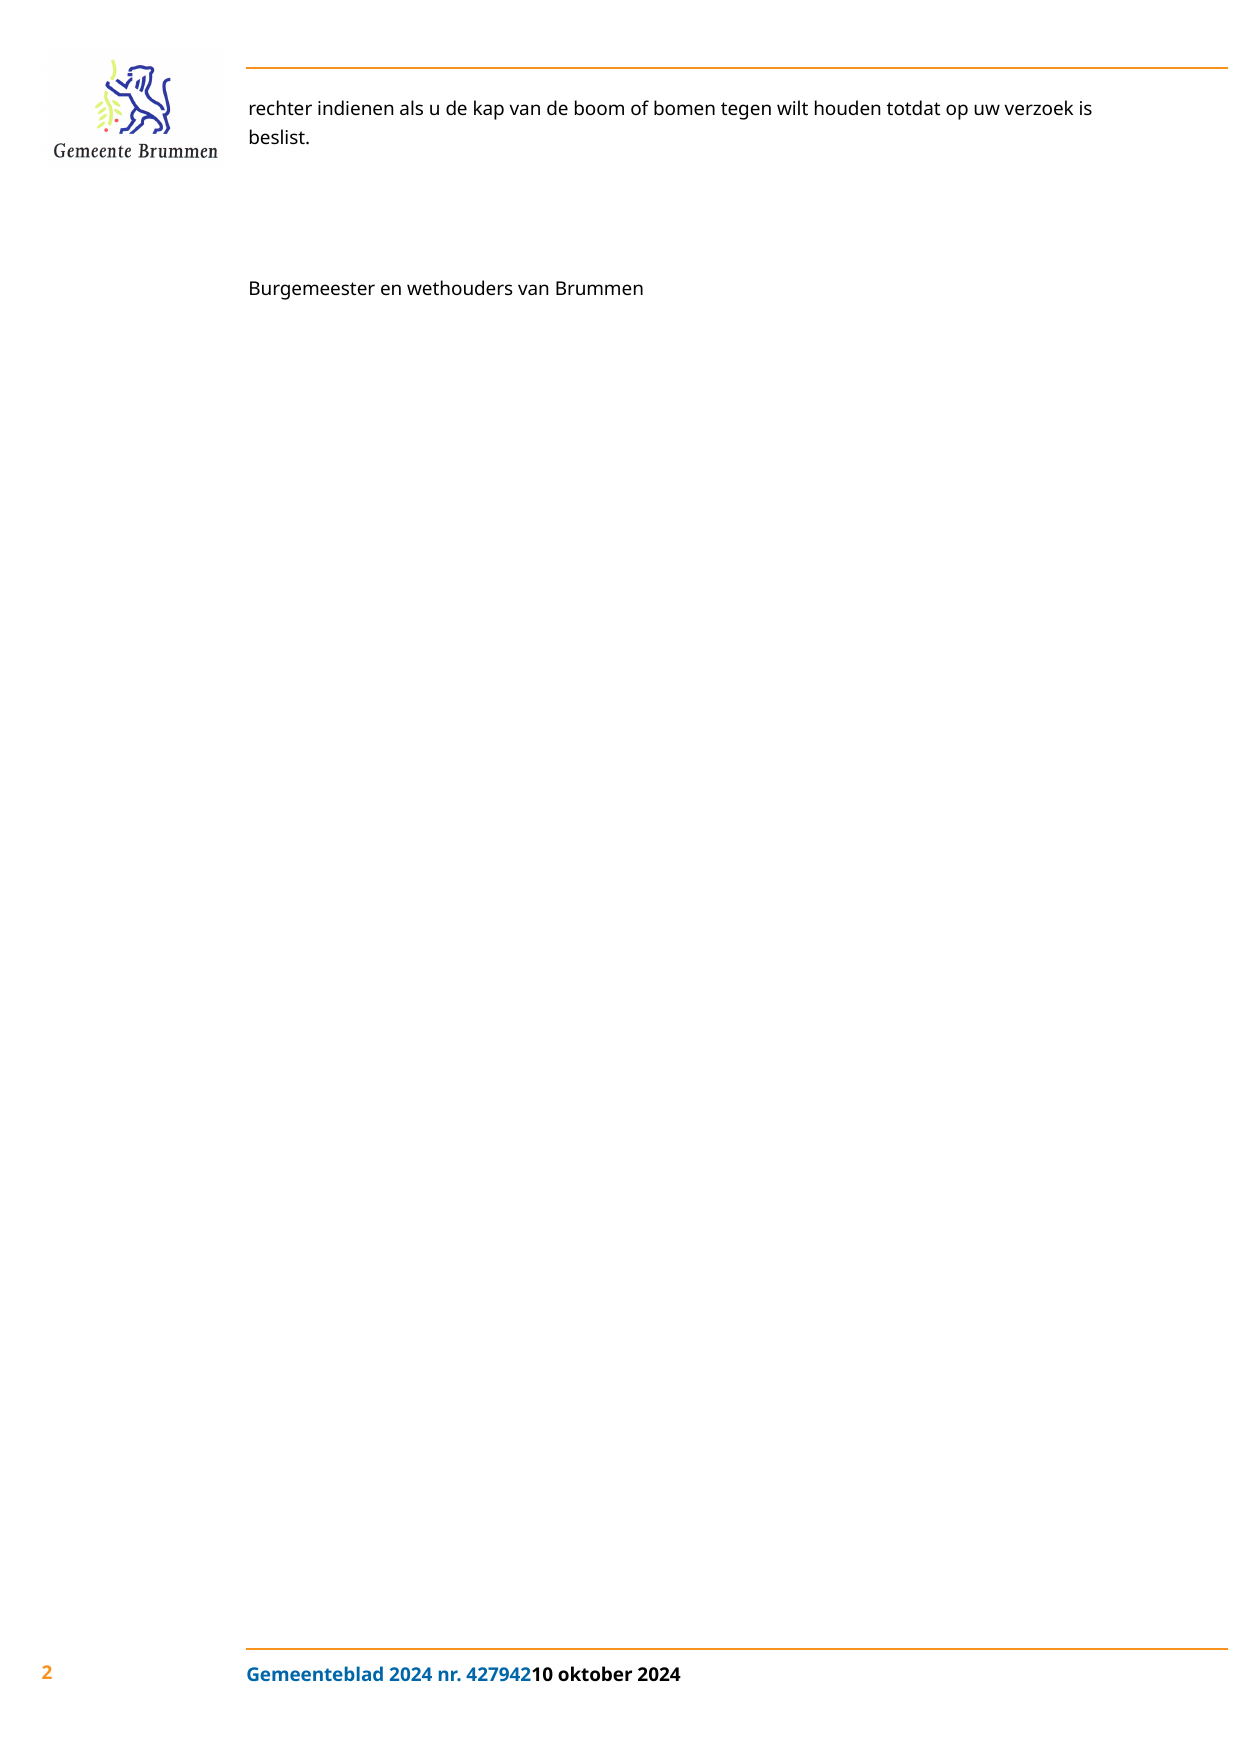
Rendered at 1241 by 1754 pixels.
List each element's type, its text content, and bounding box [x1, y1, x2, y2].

text rechter indienen als u de kap van de boom of bomen tegen wilt houden totdat op uw verzoek is beslist. [248, 95, 1152, 150]
text Burgemeester en wethouders van Brummen [248, 276, 1152, 301]
picture [41, 47, 231, 172]
